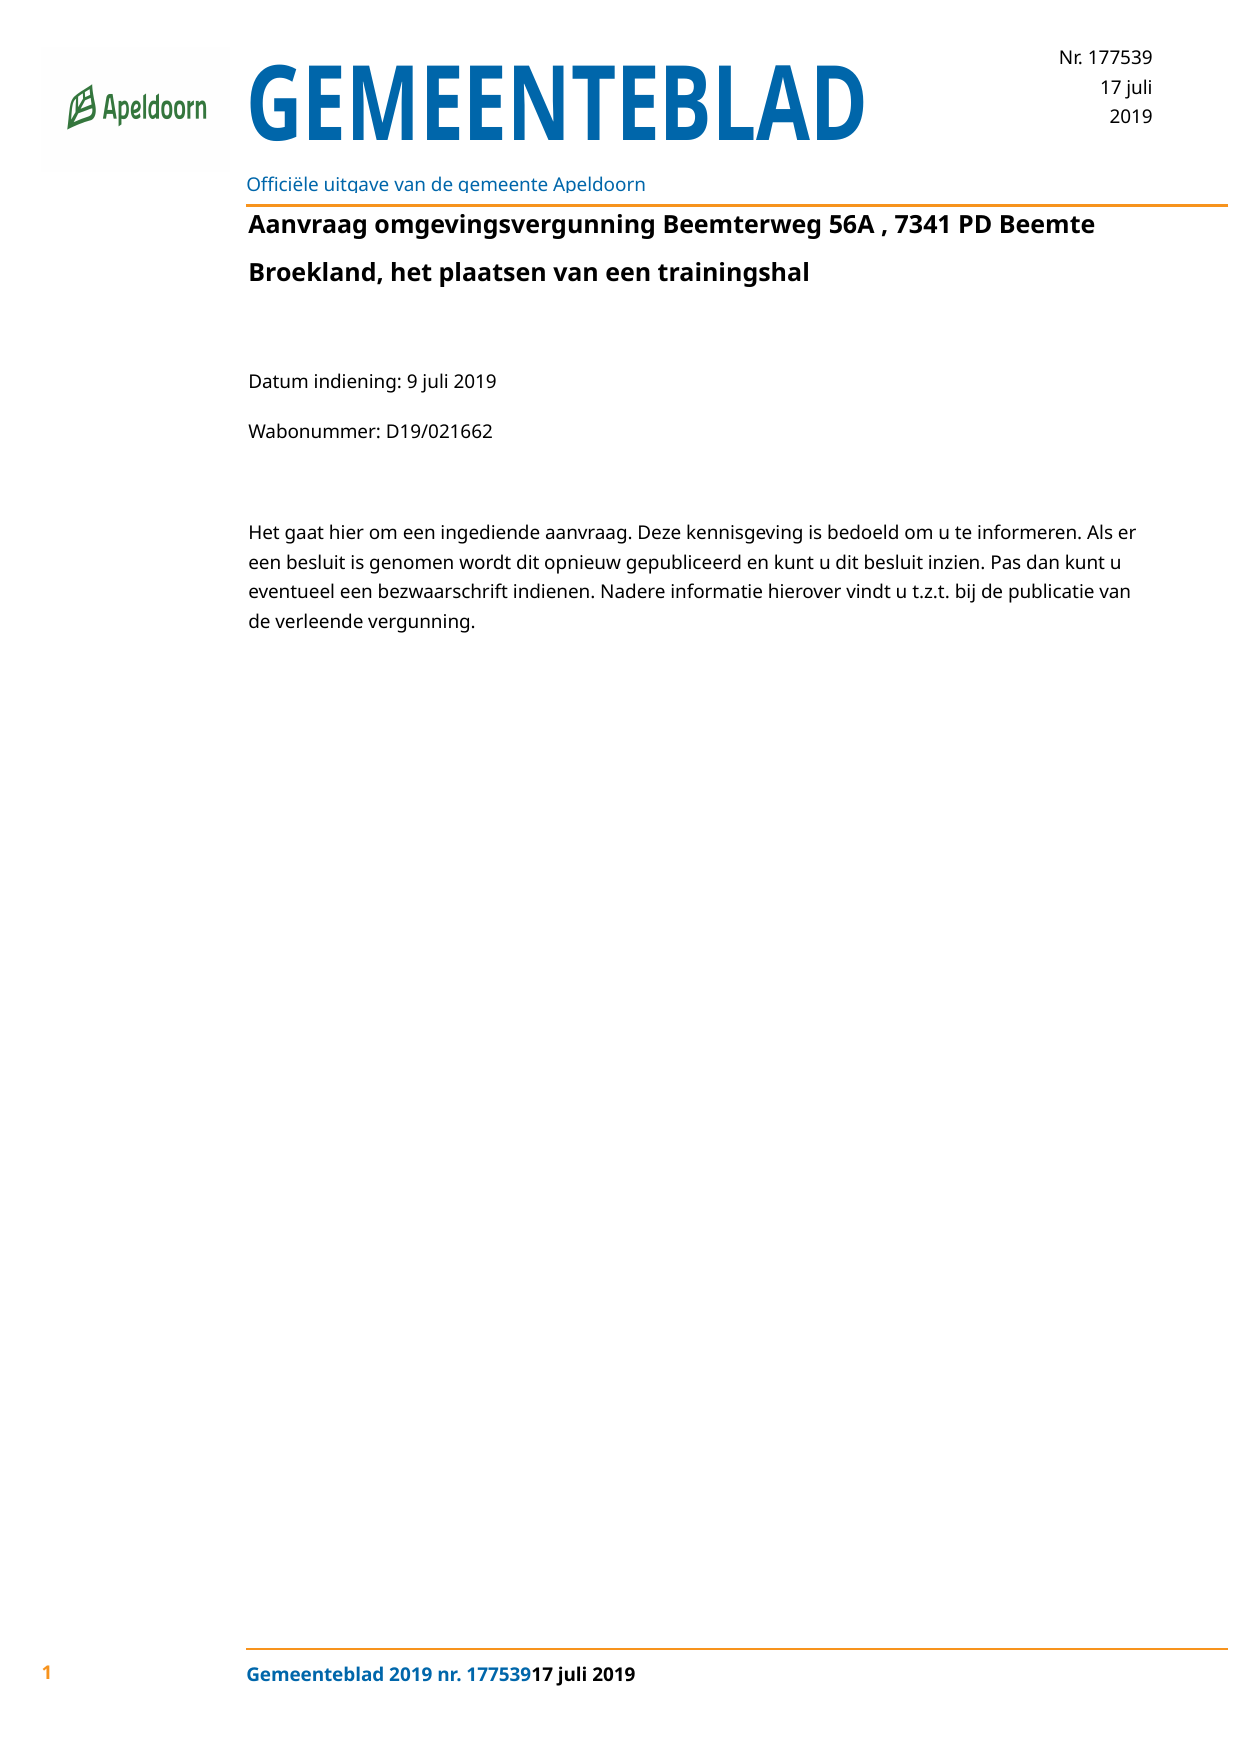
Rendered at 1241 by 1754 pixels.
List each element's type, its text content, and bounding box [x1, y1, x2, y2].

text Wabonummer: D19/021662 [248, 419, 1152, 444]
text Datum indiening: 9 juli 2019 [248, 368, 1152, 394]
text Aanvraag omgevingsvergunning Beemterweg 56A , 7341 PD Beemte Broekland, het plaatsen van een trainingshal [248, 207, 1152, 288]
text Het gaat hier om een ingediende aanvraag. Deze kennisgeving is bedoeld om u te informeren. Als er een besluit is genomen wordt dit opnieuw gepubliceerd en kunt u dit besluit inzien. Pas dan kunt u eventueel een bezwaarschrift indienen. Nadere informatie hierover vindt u t.z.t. bij de publicatie van de verleende vergunning. [248, 519, 1152, 634]
picture [41, 47, 231, 172]
